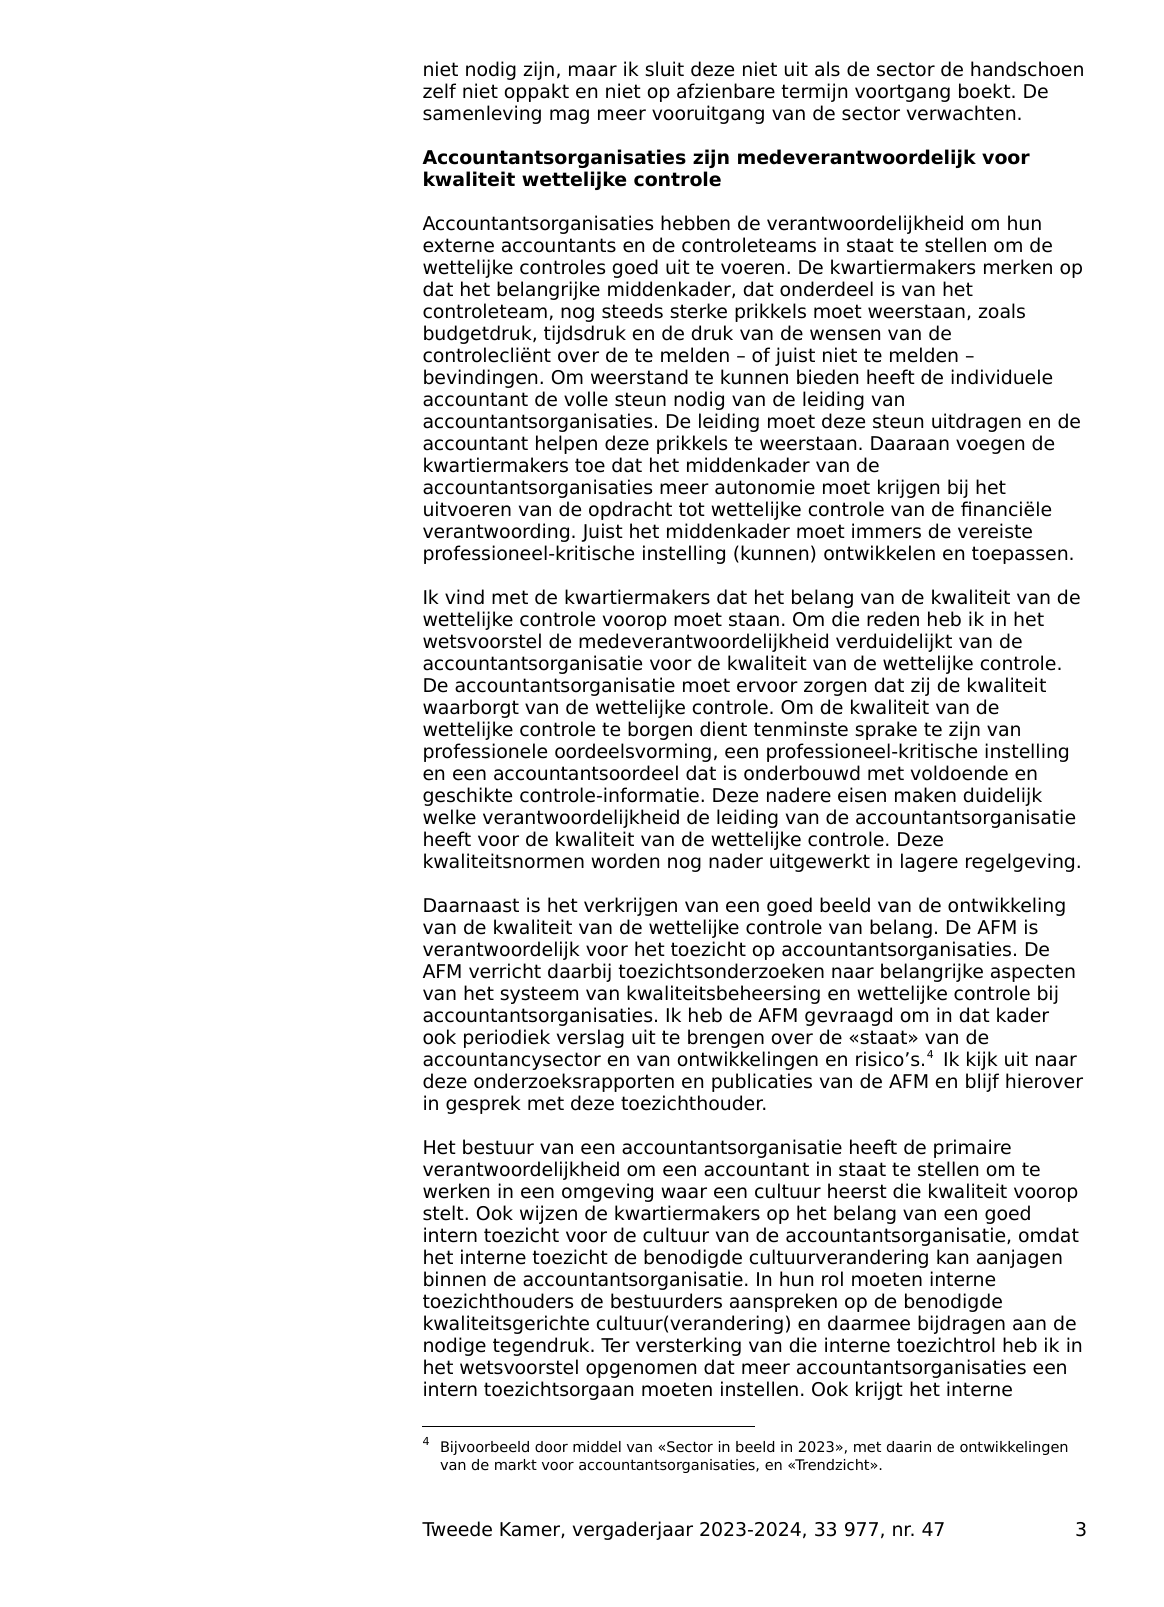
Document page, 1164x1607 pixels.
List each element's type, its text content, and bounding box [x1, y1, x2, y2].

text Daarnaast is het verkrijgen van een goed beeld van de ontwikkeling van de kwaliteit van de wettelijke controle van belang. De AFM is verantwoordelijk voor het toezicht op accountantsorganisaties. De AFM verricht daarbij toezichtsonderzoeken naar belangrijke aspecten van het systeem van kwaliteitsbeheersing en wettelijke controle bij accountantsorganisaties. Ik heb de AFM gevraagd om in dat kader ook periodiek verslag uit te brengen over de «staat» van de accountancysector en van ontwikkelingen en risico’s. Ik kijk uit naar deze onderzoeksrapporten en publicaties van de AFM en blijf hierover in gesprek met deze toezichthouder. [422, 895, 1087, 1115]
text niet nodig zijn, maar ik sluit deze niet uit als de sector de handschoen zelf niet oppakt en niet op afzienbare termijn voortgang boekt. De samenleving mag meer vooruitgang van de sector verwachten. [422, 59, 1087, 125]
text Bijvoorbeeld door middel van «Sector in beeld in 2023», met daarin de ontwikkelingen van de markt voor accountantsorganisaties, en «Trendzicht». [422, 1435, 1087, 1474]
subtitle Accountantsorganisaties zijn medeverantwoordelijk voor kwaliteit wettelijke controle [422, 147, 1087, 191]
text Ik vind met de kwartiermakers dat het belang van de kwaliteit van de wettelijke controle voorop moet staan. Om die reden heb ik in het wetsvoorstel de medeverantwoordelijkheid verduidelijkt van de accountantsorganisatie voor de kwaliteit van de wettelijke controle. De accountantsorganisatie moet ervoor zorgen dat zij de kwaliteit waarborgt van de wettelijke controle. Om de kwaliteit van de wettelijke controle te borgen dient tenminste sprake te zijn van professionele oordeelsvorming, een professioneel-kritische instelling en een accountantsoordeel dat is onderbouwd met voldoende en geschikte controle-informatie. Deze nadere eisen maken duidelijk welke verantwoordelijkheid de leiding van de accountantsorganisatie heeft voor de kwaliteit van de wettelijke controle. Deze kwaliteitsnormen worden nog nader uitgewerkt in lagere regelgeving. [422, 587, 1087, 873]
text Het bestuur van een accountantsorganisatie heeft de primaire verantwoordelijkheid om een accountant in staat te stellen om te werken in een omgeving waar een cultuur heerst die kwaliteit voorop stelt. Ook wijzen de kwartiermakers op het belang van een goed intern toezicht voor de cultuur van de accountantsorganisatie, omdat het interne toezicht de benodigde cultuurverandering kan aanjagen binnen de accountantsorganisatie. In hun rol moeten interne toezichthouders de bestuurders aanspreken op de benodigde kwaliteitsgerichte cultuur(verandering) en daarmee bijdragen aan de nodige tegendruk. Ter versterking van die interne toezichtrol heb ik in het wetsvoorstel opgenomen dat meer accountantsorganisaties een intern toezichtsorgaan moeten instellen. Ook krijgt het interne [422, 1137, 1087, 1401]
text Accountantsorganisaties hebben de verantwoordelijkheid om hun externe accountants en de controleteams in staat te stellen om de wettelijke controles goed uit te voeren. De kwartiermakers merken op dat het belangrijke middenkader, dat onderdeel is van het controleteam, nog steeds sterke prikkels moet weerstaan, zoals budgetdruk, tijdsdruk en de druk van de wensen van de controlecliënt over de te melden – of juist niet te melden – bevindingen. Om weerstand te kunnen bieden heeft de individuele accountant de volle steun nodig van de leiding van accountantsorganisaties. De leiding moet deze steun uitdragen en de accountant helpen deze prikkels te weerstaan. Daaraan voegen de kwartiermakers toe dat het middenkader van de accountantsorganisaties meer autonomie moet krijgen bij het uitvoeren van de opdracht tot wettelijke controle van de financiële verantwoording. Juist het middenkader moet immers de vereiste professioneel-kritische instelling (kunnen) ontwikkelen en toepassen. [422, 213, 1087, 565]
